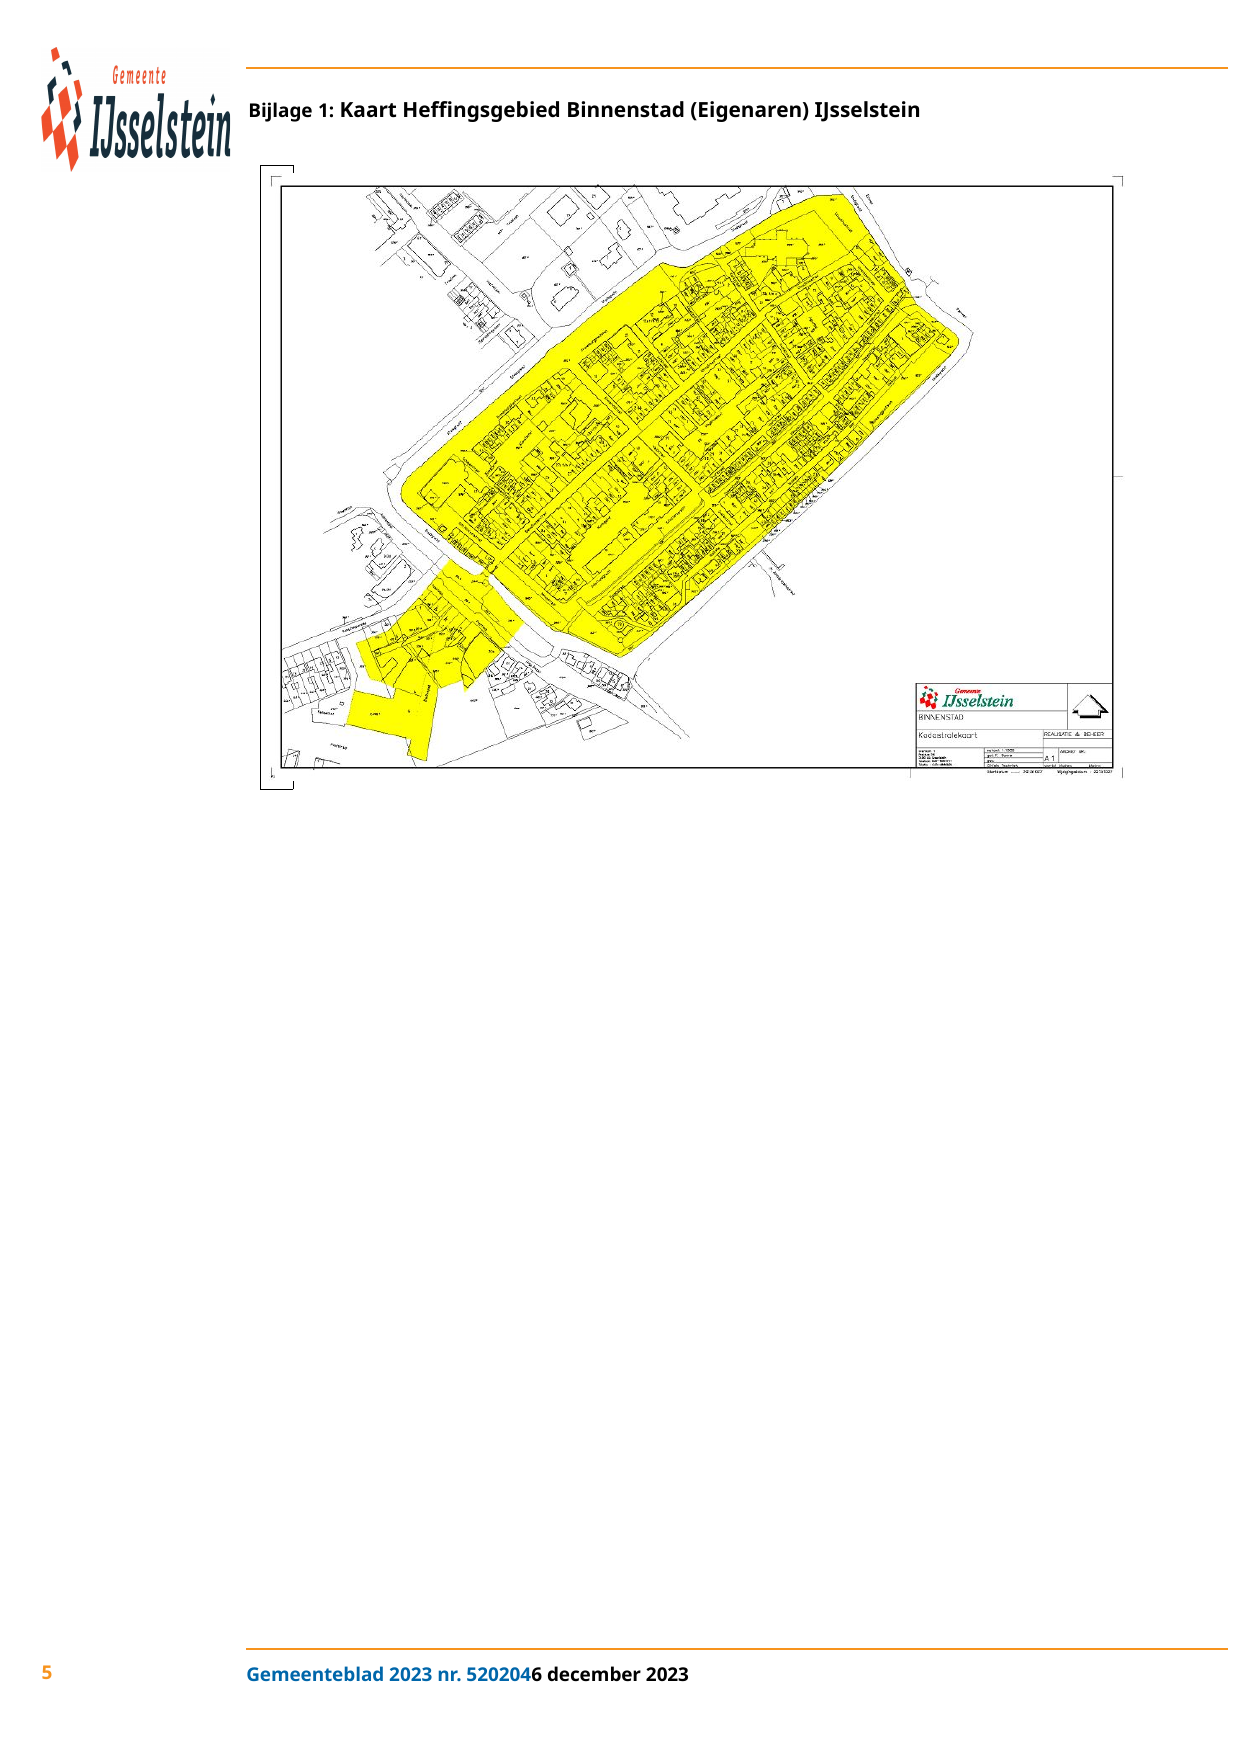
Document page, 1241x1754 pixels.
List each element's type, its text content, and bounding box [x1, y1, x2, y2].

picture [268, 173, 1125, 781]
picture [41, 47, 231, 172]
text Bijlage 1: Kaart Heffingsgebied Binnenstad (Eigenaren) IJsselstein [248, 95, 1152, 123]
